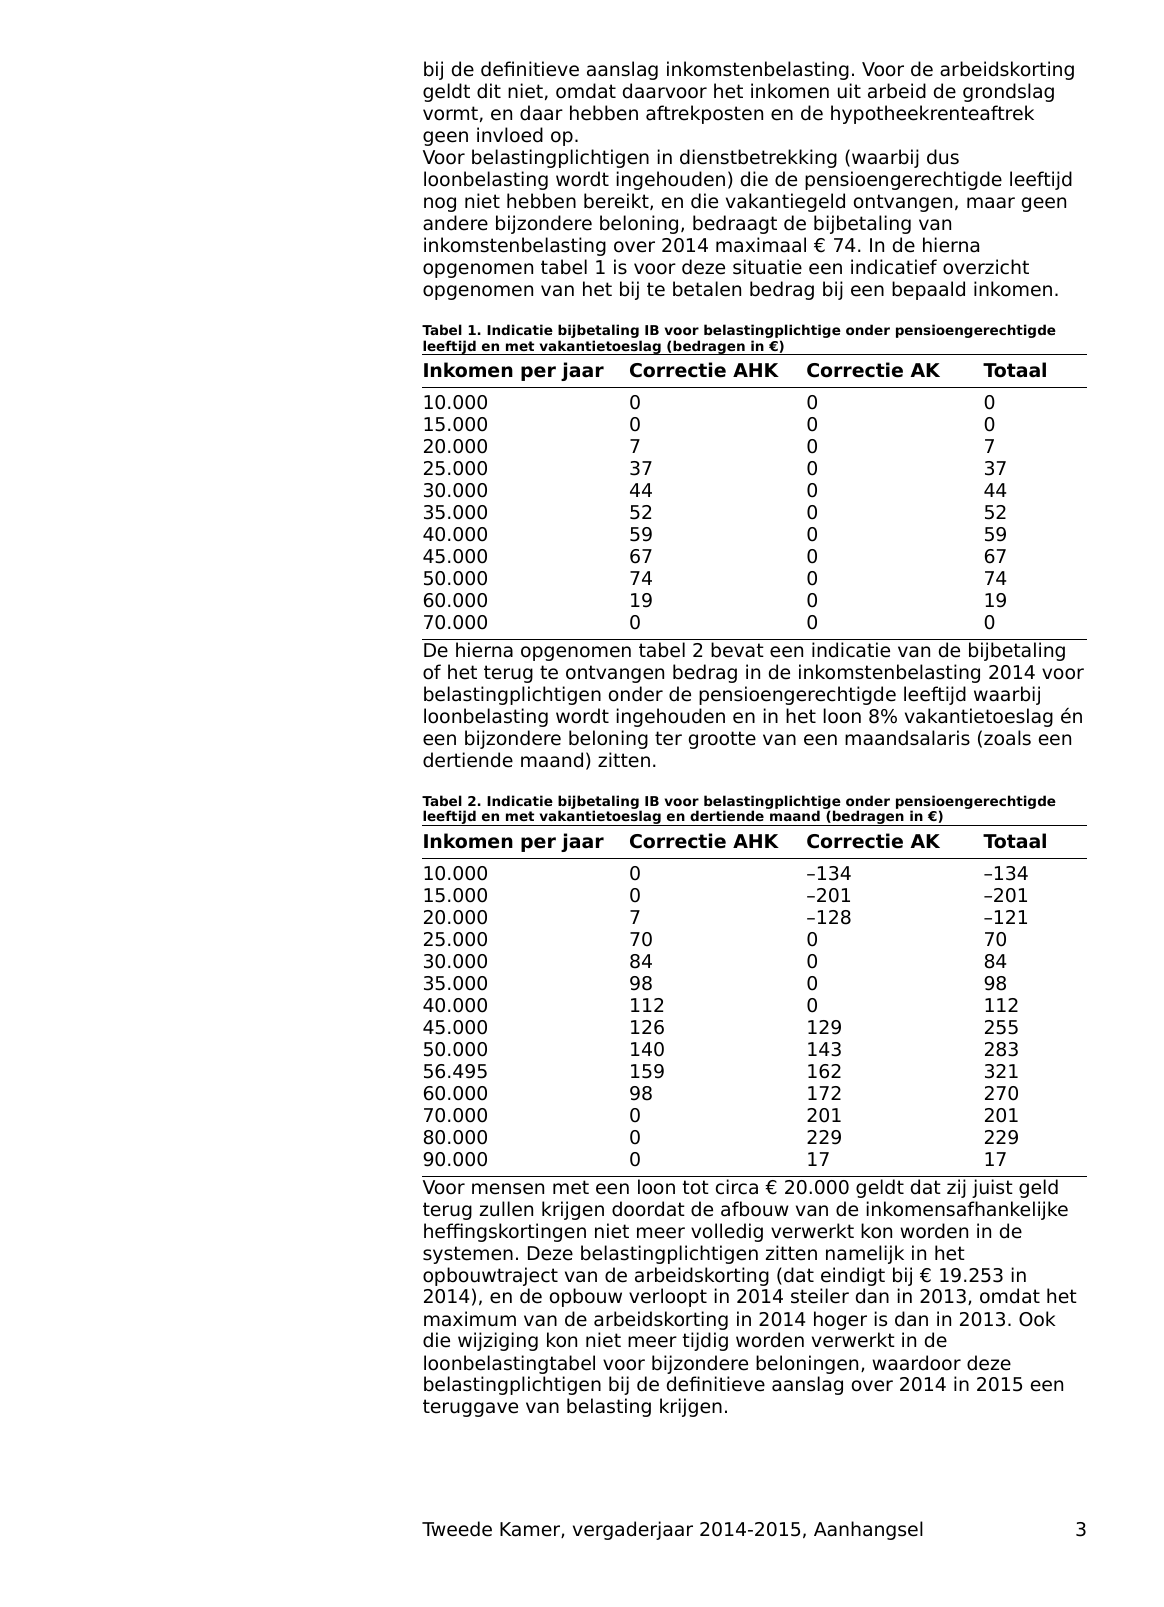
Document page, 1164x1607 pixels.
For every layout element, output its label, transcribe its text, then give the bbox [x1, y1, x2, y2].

table_cell [859, 502, 977, 524]
table_cell [859, 1083, 977, 1105]
table_cell 70.000 [422, 1105, 623, 1127]
table_cell 0 [623, 1127, 682, 1149]
table_cell [859, 1149, 977, 1176]
table_cell [1036, 524, 1087, 546]
table_cell [682, 612, 800, 639]
table_cell [682, 436, 800, 458]
table_cell 35.000 [422, 502, 623, 524]
table_cell 80.000 [422, 1127, 623, 1149]
table_cell [1036, 458, 1087, 480]
table_cell 0 [977, 388, 1036, 414]
table_cell 25.000 [422, 929, 623, 951]
table_cell 321 [977, 1061, 1036, 1083]
table_cell 19 [977, 590, 1036, 612]
table_cell 35.000 [422, 973, 623, 995]
table_cell 74 [977, 568, 1036, 590]
table_cell [1036, 1061, 1087, 1083]
table_cell Correctie AHK [623, 826, 800, 857]
table_cell 162 [800, 1061, 859, 1083]
table_cell 229 [977, 1127, 1036, 1149]
table_cell [1036, 973, 1087, 995]
table_cell [859, 568, 977, 590]
table_cell [682, 388, 800, 414]
table_cell 0 [800, 568, 859, 590]
table_cell 40.000 [422, 524, 623, 546]
table_cell –201 [977, 885, 1036, 907]
table_cell 143 [800, 1039, 859, 1061]
table_cell [682, 1039, 800, 1061]
table_cell [859, 1039, 977, 1061]
table_cell 50.000 [422, 1039, 623, 1061]
table_cell 15.000 [422, 414, 623, 436]
table_cell 20.000 [422, 907, 623, 929]
table_cell Totaal [977, 355, 1087, 387]
table_cell [682, 1017, 800, 1039]
table_cell [859, 480, 977, 502]
table_cell [859, 458, 977, 480]
table_cell [682, 907, 800, 929]
table_cell 59 [977, 524, 1036, 546]
table_cell 74 [623, 568, 682, 590]
table_cell 52 [977, 502, 1036, 524]
table_cell 45.000 [422, 1017, 623, 1039]
table_cell [859, 1017, 977, 1039]
table_cell [682, 590, 800, 612]
table_cell 20.000 [422, 436, 623, 458]
table_cell [1036, 1105, 1087, 1127]
table_cell 0 [800, 388, 859, 414]
table_cell 52 [623, 502, 682, 524]
table_cell 7 [977, 436, 1036, 458]
table_cell [1036, 1039, 1087, 1061]
table_cell 40.000 [422, 995, 623, 1017]
table_cell 0 [800, 929, 859, 951]
table_cell [859, 546, 977, 568]
table_cell 17 [977, 1149, 1036, 1176]
table_cell [682, 414, 800, 436]
table_cell –201 [800, 885, 859, 907]
table_cell 0 [800, 458, 859, 480]
table_cell [859, 1061, 977, 1083]
table_cell 112 [977, 995, 1036, 1017]
table_cell [1036, 414, 1087, 436]
table_cell [682, 973, 800, 995]
table_cell Inkomen per jaar [422, 355, 623, 387]
table_cell [1036, 502, 1087, 524]
table_cell 0 [800, 480, 859, 502]
table_cell 44 [623, 480, 682, 502]
table_cell [682, 480, 800, 502]
table_cell 0 [800, 973, 859, 995]
table_cell 201 [977, 1105, 1036, 1127]
table_cell [682, 568, 800, 590]
table_cell 0 [800, 524, 859, 546]
table_cell [682, 929, 800, 951]
table_cell [682, 1061, 800, 1083]
table_cell 90.000 [422, 1149, 623, 1176]
table_cell [682, 1105, 800, 1127]
table_cell [1036, 590, 1087, 612]
table_cell 44 [977, 480, 1036, 502]
table_cell 0 [800, 546, 859, 568]
table_cell 37 [623, 458, 682, 480]
table_cell 98 [623, 1083, 682, 1105]
table_cell 0 [977, 612, 1036, 639]
table_cell 15.000 [422, 885, 623, 907]
table_cell [682, 995, 800, 1017]
table_cell [859, 612, 977, 639]
table_cell [859, 388, 977, 414]
table_cell 0 [800, 951, 859, 973]
table_cell [1036, 995, 1087, 1017]
table_cell 37 [977, 458, 1036, 480]
table_cell 140 [623, 1039, 682, 1061]
table_cell 70.000 [422, 612, 623, 639]
table_cell [859, 524, 977, 546]
table_cell [859, 436, 977, 458]
table_cell [859, 1105, 977, 1127]
table_cell 0 [623, 1105, 682, 1127]
text De hierna opgenomen tabel 2 bevat een indicatie van de bijbetaling of het terug te ontvangen bedrag in de inkomstenbelasting 2014 voor belastingplichtigen onder de pensioengerechtigde leeftijd waarbij loonbelasting wordt ingehouden en in het loon 8% vakantietoeslag én een bijzondere beloning ter grootte van een maandsalaris (zoals een dertiende maand) zitten. [422, 640, 1087, 772]
table_cell [859, 951, 977, 973]
table_cell –128 [800, 907, 859, 929]
table_cell Correctie AK [800, 355, 977, 387]
table_cell –121 [977, 907, 1036, 929]
table_cell [682, 524, 800, 546]
table_cell –134 [977, 859, 1036, 885]
table_header Tabel 2. Indicatie bijbetaling IB voor belastingplichtige onder pensioengerechtigde leeftijd en met vakantietoeslag en dertiende maand (bedragen in €) [422, 794, 1087, 825]
table_cell [1036, 1017, 1087, 1039]
table_cell [682, 1149, 800, 1176]
text Voor mensen met een loon tot circa € 20.000 geldt dat zij juist geld terug zullen krijgen doordat de afbouw van de inkomensafhankelijke heffingskortingen niet meer volledig verwerkt kon worden in de systemen. Deze belastingplichtigen zitten namelijk in het opbouwtraject van de arbeidskorting (dat eindigt bij € 19.253 in 2014), en de opbouw verloopt in 2014 steiler dan in 2013, omdat het maximum van de arbeidskorting in 2014 hoger is dan in 2013. Ook die wijziging kon niet meer tijdig worden verwerkt in de loonbelastingtabel voor bijzondere beloningen, waardoor deze belastingplichtigen bij de definitieve aanslag over 2014 in 2015 een teruggave van belasting krijgen. [422, 1177, 1087, 1418]
table_cell [859, 907, 977, 929]
table_cell 17 [800, 1149, 859, 1176]
table_cell [1036, 885, 1087, 907]
table_cell Correctie AHK [623, 355, 800, 387]
table_cell 0 [623, 388, 682, 414]
table_cell [1036, 951, 1087, 973]
table_cell 50.000 [422, 568, 623, 590]
table_cell 84 [623, 951, 682, 973]
table_cell [859, 929, 977, 951]
table_cell [1036, 907, 1087, 929]
table_cell [682, 1127, 800, 1149]
table_cell –134 [800, 859, 859, 885]
table_cell 0 [623, 859, 682, 885]
table_cell 70 [623, 929, 682, 951]
table_cell 0 [977, 414, 1036, 436]
table_cell [1036, 546, 1087, 568]
table_cell 283 [977, 1039, 1036, 1061]
table_cell [1036, 1083, 1087, 1105]
table_cell 7 [623, 436, 682, 458]
table_cell [1036, 436, 1087, 458]
table_cell [1036, 1127, 1087, 1149]
table_cell 7 [623, 907, 682, 929]
table_header Tabel 1. Indicatie bijbetaling IB voor belastingplichtige onder pensioengerechtigde leeftijd en met vakantietoeslag (bedragen in €) [422, 323, 1087, 354]
table_cell [1036, 929, 1087, 951]
table_cell 98 [977, 973, 1036, 995]
table_cell 67 [977, 546, 1036, 568]
table_cell 59 [623, 524, 682, 546]
table_cell 129 [800, 1017, 859, 1039]
table_cell Inkomen per jaar [422, 826, 623, 857]
table_cell 56.495 [422, 1061, 623, 1083]
table_cell [1036, 612, 1087, 639]
table_cell 0 [623, 885, 682, 907]
table_cell 60.000 [422, 1083, 623, 1105]
table_cell 0 [623, 1149, 682, 1176]
table_cell 10.000 [422, 859, 623, 885]
table_cell 45.000 [422, 546, 623, 568]
table_cell [682, 951, 800, 973]
table_cell 0 [623, 612, 682, 639]
table_cell 70 [977, 929, 1036, 951]
table_cell [682, 458, 800, 480]
table_cell [859, 1127, 977, 1149]
table_cell 0 [800, 590, 859, 612]
table_cell [859, 414, 977, 436]
table_cell [1036, 859, 1087, 885]
table_cell [1036, 480, 1087, 502]
table_cell 0 [623, 414, 682, 436]
table_cell 30.000 [422, 951, 623, 973]
table_cell [1036, 568, 1087, 590]
table_cell 98 [623, 973, 682, 995]
table_cell 0 [800, 995, 859, 1017]
table_cell 10.000 [422, 388, 623, 414]
table_cell 25.000 [422, 458, 623, 480]
text bij de definitieve aanslag inkomstenbelasting. Voor de arbeidskorting geldt dit niet, omdat daarvoor het inkomen uit arbeid de grondslag vormt, en daar hebben aftrekposten en de hypotheekrenteaftrek geen invloed op. [422, 59, 1087, 147]
table_cell [859, 590, 977, 612]
table_cell [682, 1083, 800, 1105]
table_cell [859, 995, 977, 1017]
table_cell [682, 502, 800, 524]
table_cell [682, 885, 800, 907]
table_cell [682, 546, 800, 568]
table_cell Correctie AK [800, 826, 977, 857]
table_cell 126 [623, 1017, 682, 1039]
table_cell Totaal [977, 826, 1087, 857]
table_cell [1036, 1149, 1087, 1176]
table_cell 67 [623, 546, 682, 568]
table_cell 112 [623, 995, 682, 1017]
table_cell 0 [800, 502, 859, 524]
table_cell [859, 885, 977, 907]
table_cell 84 [977, 951, 1036, 973]
table_cell [859, 859, 977, 885]
table_cell 172 [800, 1083, 859, 1105]
table_cell 159 [623, 1061, 682, 1083]
table_cell 270 [977, 1083, 1036, 1105]
table_cell 201 [800, 1105, 859, 1127]
table_cell 0 [800, 414, 859, 436]
table_cell 0 [800, 436, 859, 458]
table_cell 30.000 [422, 480, 623, 502]
table_cell [682, 859, 800, 885]
table_cell 60.000 [422, 590, 623, 612]
table_cell [859, 973, 977, 995]
table_cell 255 [977, 1017, 1036, 1039]
table_cell 19 [623, 590, 682, 612]
text Voor belastingplichtigen in dienstbetrekking (waarbij dus loonbelasting wordt ingehouden) die de pensioengerechtigde leeftijd nog niet hebben bereikt, en die vakantiegeld ontvangen, maar geen andere bijzondere beloning, bedraagt de bijbetaling van inkomstenbelasting over 2014 maximaal € 74. In de hierna opgenomen tabel 1 is voor deze situatie een indicatief overzicht opgenomen van het bij te betalen bedrag bij een bepaald inkomen. [422, 147, 1087, 301]
table_cell 229 [800, 1127, 859, 1149]
table_cell 0 [800, 612, 859, 639]
table_cell [1036, 388, 1087, 414]
